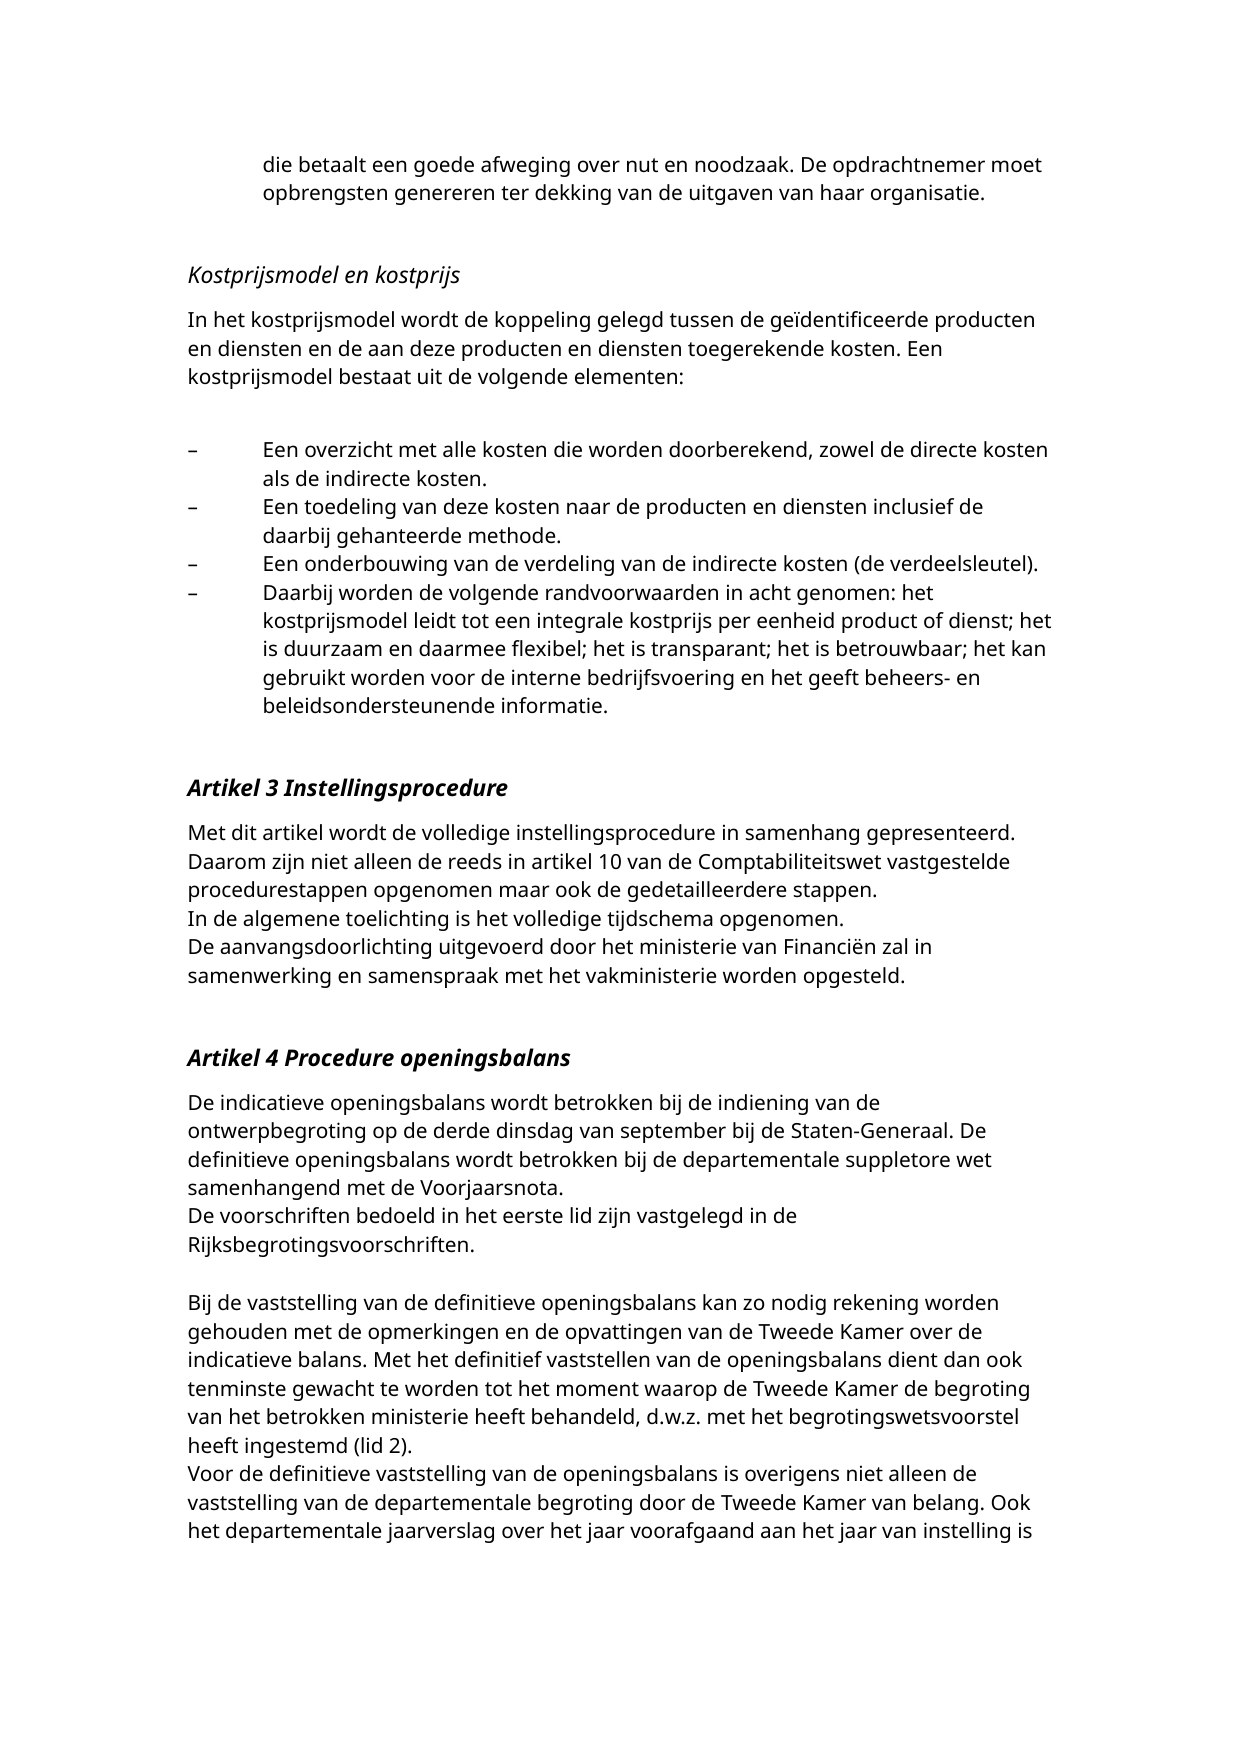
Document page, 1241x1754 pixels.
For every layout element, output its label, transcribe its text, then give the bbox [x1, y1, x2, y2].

list Een toedeling van deze kosten naar de producten en diensten inclusief de daarbij gehanteerde methode. [187, 492, 1053, 549]
text Voor de definitieve vaststelling van de openingsbalans is overigens niet alleen de vaststelling van de departementale begroting door de Tweede Kamer van belang. Ook het departementale jaarverslag over het jaar voorafgaand aan het jaar van instelling is [187, 1459, 1053, 1544]
text De voorschriften bedoeld in het eerste lid zijn vastgelegd in de Rijksbegrotingsvoorschriften. [187, 1202, 1053, 1258]
text Met dit artikel wordt de volledige instellingsprocedure in samenhang gepresenteerd. Daarom zijn niet alleen de reeds in artikel 10 van de Comptabiliteitswet vastgestelde procedurestappen opgenomen maar ook de gedetailleerdere stappen. [187, 818, 1053, 904]
list Een overzicht met alle kosten die worden doorberekend, zowel de directe kosten als de indirecte kosten. [187, 435, 1053, 492]
subtitle Artikel 3 Instellingsprocedure [187, 772, 1053, 803]
text De indicatieve openingsbalans wordt betrokken bij de indiening van de ontwerpbegroting op de derde dinsdag van september bij de Staten-Generaal. De definitieve openingsbalans wordt betrokken bij de departementale suppletore wet samenhangend met de Voorjaarsnota. [187, 1088, 1053, 1202]
text De aanvangsdoorlichting uitgevoerd door het ministerie van Financiën zal in samenwerking en samenspraak met het vakministerie worden opgesteld. [187, 932, 1053, 989]
subtitle Kostprijsmodel en kostprijs [187, 259, 1053, 291]
text In het kostprijsmodel wordt de koppeling gelegd tussen de geïdentificeerde producten en diensten en de aan deze producten en diensten toegerekende kosten. Een kostprijsmodel bestaat uit de volgende elementen: [187, 306, 1053, 391]
text In de algemene toelichting is het volledige tijdschema opgenomen. [187, 904, 1053, 932]
subtitle Artikel 4 Procedure openingsbalans [187, 1042, 1053, 1073]
list die betaalt een goede afweging over nut en noodzaak. De opdrachtnemer moet opbrengsten genereren ter dekking van de uitgaven van haar organisatie. [187, 150, 1053, 207]
text Bij de vaststelling van de definitieve openingsbalans kan zo nodig rekening worden gehouden met de opmerkingen en de opvattingen van de Tweede Kamer over de indicatieve balans. Met het definitief vaststellen van de openingsbalans dient dan ook tenminste gewacht te worden tot het moment waarop de Tweede Kamer de begroting van het betrokken ministerie heeft behandeld, d.w.z. met het begrotingswetsvoorstel heeft ingestemd (lid 2). [187, 1288, 1053, 1459]
list Daarbij worden de volgende randvoorwaarden in acht genomen: het kostprijsmodel leidt tot een integrale kostprijs per eenheid product of dienst; het is duurzaam en daarmee flexibel; het is transparant; het is betrouwbaar; het kan gebruikt worden voor de interne bedrijfsvoering en het geeft beheers- en beleidsondersteunende informatie. [187, 578, 1053, 720]
list Een onderbouwing van de verdeling van de indirecte kosten (de verdeelsleutel). [187, 549, 1053, 578]
